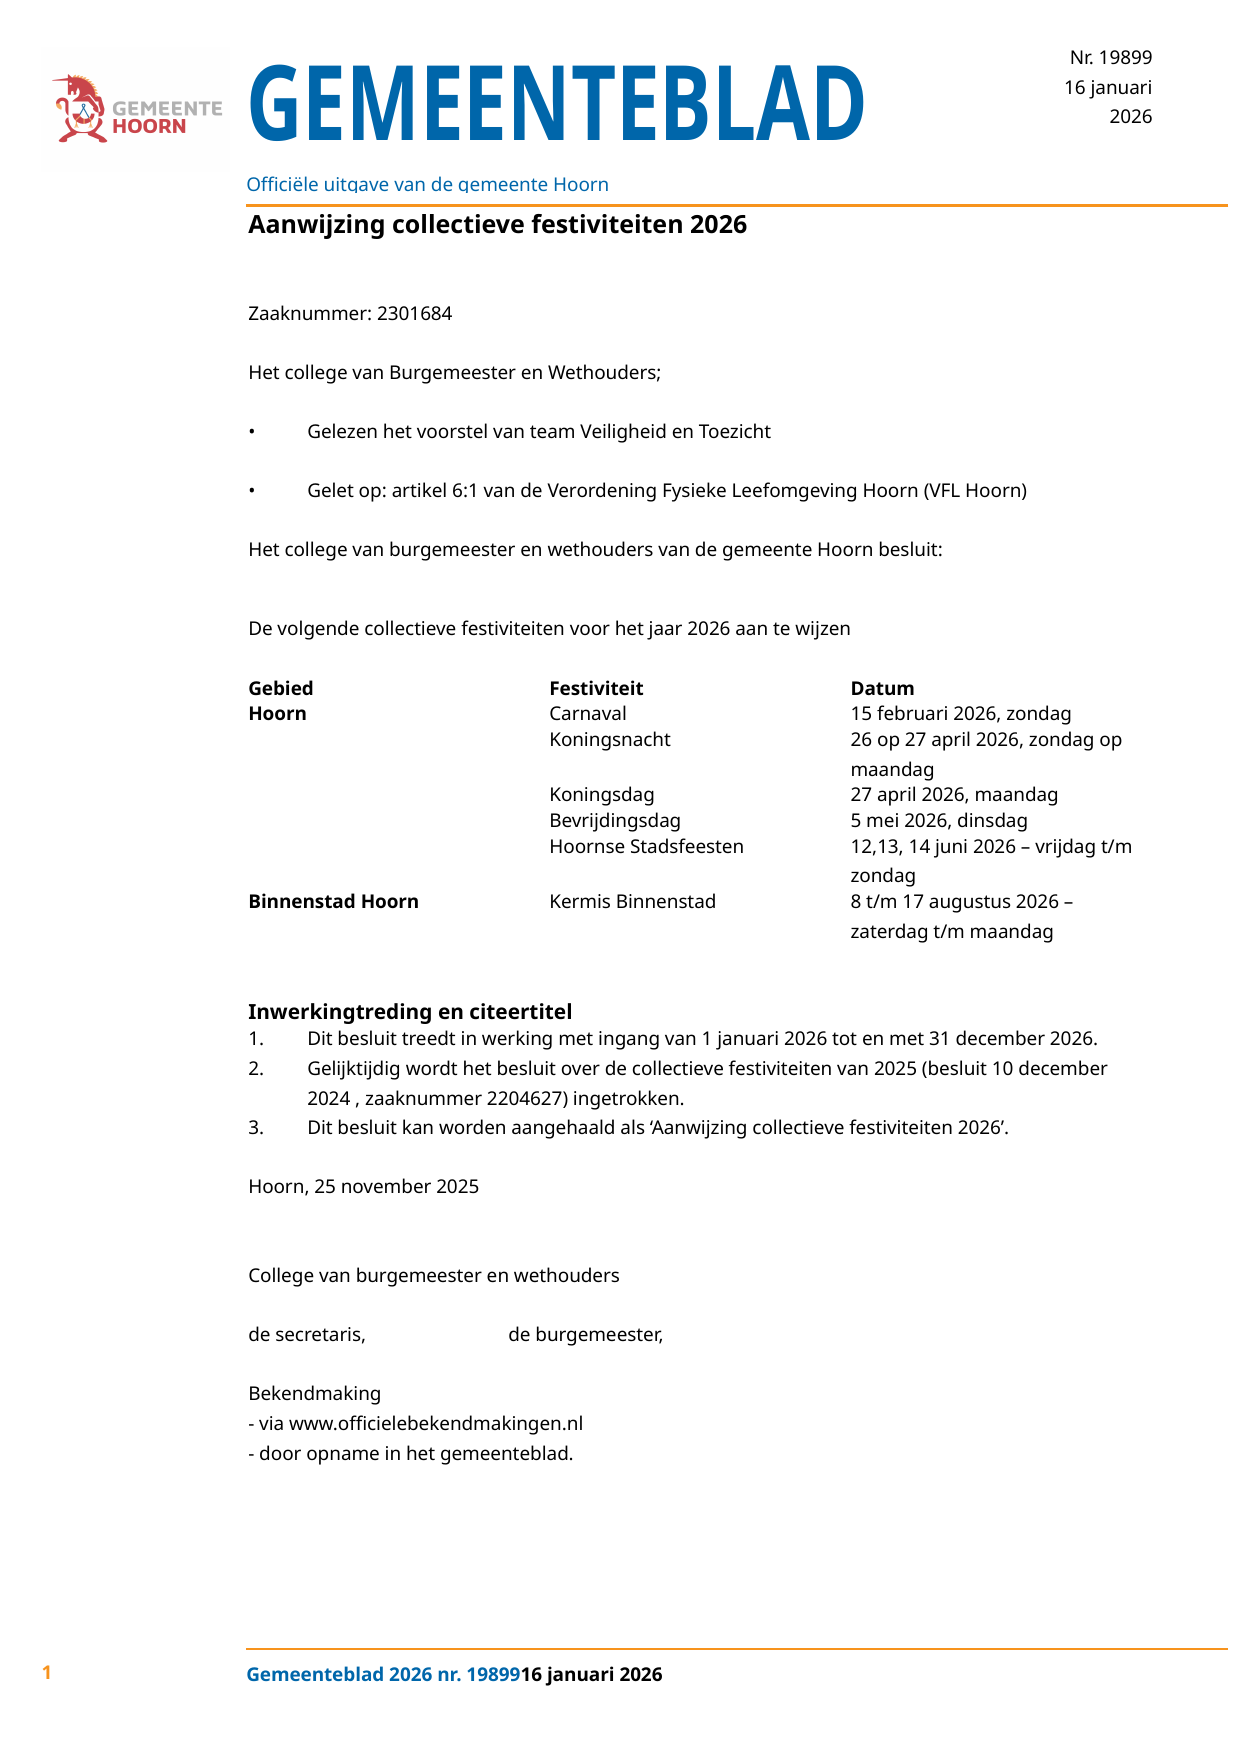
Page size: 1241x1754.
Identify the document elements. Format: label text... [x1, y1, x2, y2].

text Aanwijzing collectieve festiviteiten 2026 [248, 207, 1152, 241]
table_cell Bevrijdingsdag [549, 807, 850, 833]
text Het college van burgemeester en wethouders van de gemeente Hoorn besluit: [248, 537, 1152, 562]
list Dit besluit treedt in werking met ingang van 1 januari 2026 tot en met 31 december 2026. [248, 1026, 1152, 1051]
table_cell Koningsnacht [549, 726, 850, 781]
text Het college van Burgemeester en Wethouders; [248, 359, 1152, 385]
table_cell Hoornse Stadsfeesten [549, 833, 850, 888]
table_cell Binnenstad Hoorn [248, 888, 549, 943]
table_cell 8 t/m 17 augustus 2026 – zaterdag t/m maandag [850, 888, 1152, 943]
table_header Festiviteit [549, 675, 850, 700]
table_cell Carnaval [549, 700, 850, 726]
text Hoorn, 25 november 2025 [248, 1173, 1152, 1199]
text - via www.officielebekendmakingen.nl [248, 1410, 1152, 1436]
text De volgende collectieve festiviteiten voor het jaar 2026 aan te wijzen [248, 615, 1152, 641]
text Zaaknummer: 2301684 [248, 300, 1152, 326]
table_cell 26 op 27 april 2026, zondag op maandag [850, 726, 1152, 781]
list Dit besluit kan worden aangehaald als ‘Aanwijzing collectieve festiviteiten 2026’. [248, 1114, 1152, 1140]
table_cell Koningsdag [549, 781, 850, 807]
table_cell 15 februari 2026, zondag [850, 700, 1152, 726]
table_cell [248, 781, 549, 807]
table_header Datum [850, 675, 1152, 700]
text Bekendmaking [248, 1381, 1152, 1406]
list Gelezen het voorstel van team Veiligheid en Toezicht [248, 418, 1152, 444]
list Gelijktijdig wordt het besluit over de collectieve festiviteiten van 2025 (besluit 10 december 2024 , zaaknummer 2204627) ingetrokken. [248, 1055, 1152, 1111]
table_cell Kermis Binnenstad [549, 888, 850, 943]
table_header Gebied [248, 675, 549, 700]
text - door opname in het gemeenteblad. [248, 1440, 1152, 1466]
picture [41, 47, 231, 172]
list Gelet op: artikel 6:1 van de Verordening Fysieke Leefomgeving Hoorn (VFL Hoorn) [248, 477, 1152, 503]
table_cell [248, 807, 549, 833]
text College van burgemeester en wethouders [248, 1262, 1152, 1288]
table_cell 12,13, 14 juni 2026 – vrijdag t/m zondag [850, 833, 1152, 888]
table_cell 27 april 2026, maandag [850, 781, 1152, 807]
text de secretaris, de burgemeester, [248, 1321, 1152, 1347]
table_cell [248, 726, 549, 781]
text Inwerkingtreding en citeertitel [248, 997, 1152, 1026]
table_cell 5 mei 2026, dinsdag [850, 807, 1152, 833]
table_cell [248, 833, 549, 888]
table_cell Hoorn [248, 700, 549, 726]
